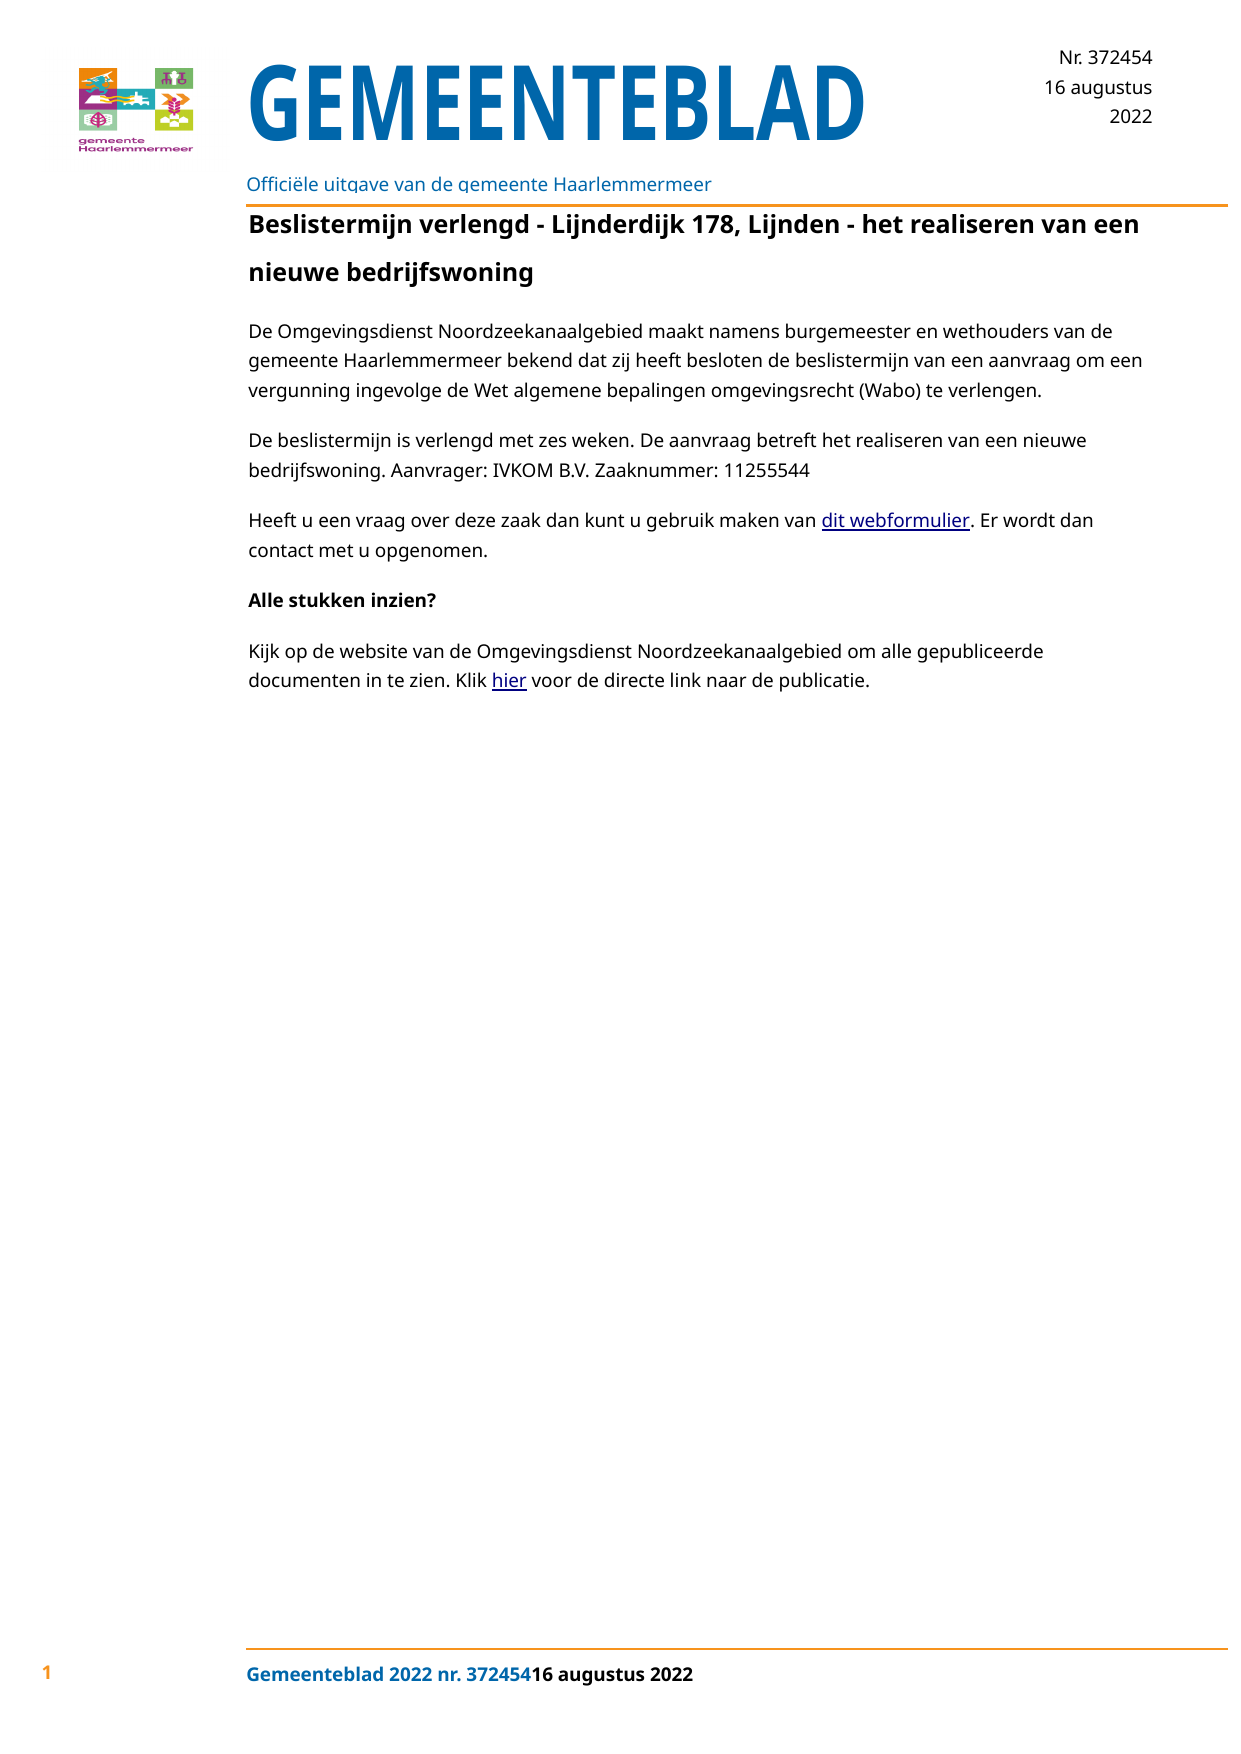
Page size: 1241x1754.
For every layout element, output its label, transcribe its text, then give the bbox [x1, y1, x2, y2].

text Alle stukken inzien? [248, 587, 1152, 613]
text Heeft u een vraag over deze zaak dan kunt u gebruik maken van dit webformulier. Er wordt dan contact met u opgenomen. [248, 507, 1152, 563]
text De beslistermijn is verlengd met zes weken. De aanvraag betreft het realiseren van een nieuwe bedrijfswoning. Aanvrager: IVKOM B.V. Zaaknummer: 11255544 [248, 427, 1152, 483]
text De Omgevingsdienst Noordzeekanaalgebied maakt namens burgemeester en wethouders van de gemeente Haarlemmermeer bekend dat zij heeft besloten de beslistermijn van een aanvraag om een vergunning ingevolge de Wet algemene bepalingen omgevingsrecht (Wabo) te verlengen. [248, 318, 1152, 403]
picture [41, 47, 231, 172]
text Kijk op de website van de Omgevingsdienst Noordzeekanaalgebied om alle gepubliceerde documenten in te zien. Klik hier voor de directe link naar de publicatie. [248, 638, 1152, 693]
text Beslistermijn verlengd - Lijnderdijk 178, Lijnden - het realiseren van een nieuwe bedrijfswoning [248, 207, 1152, 288]
